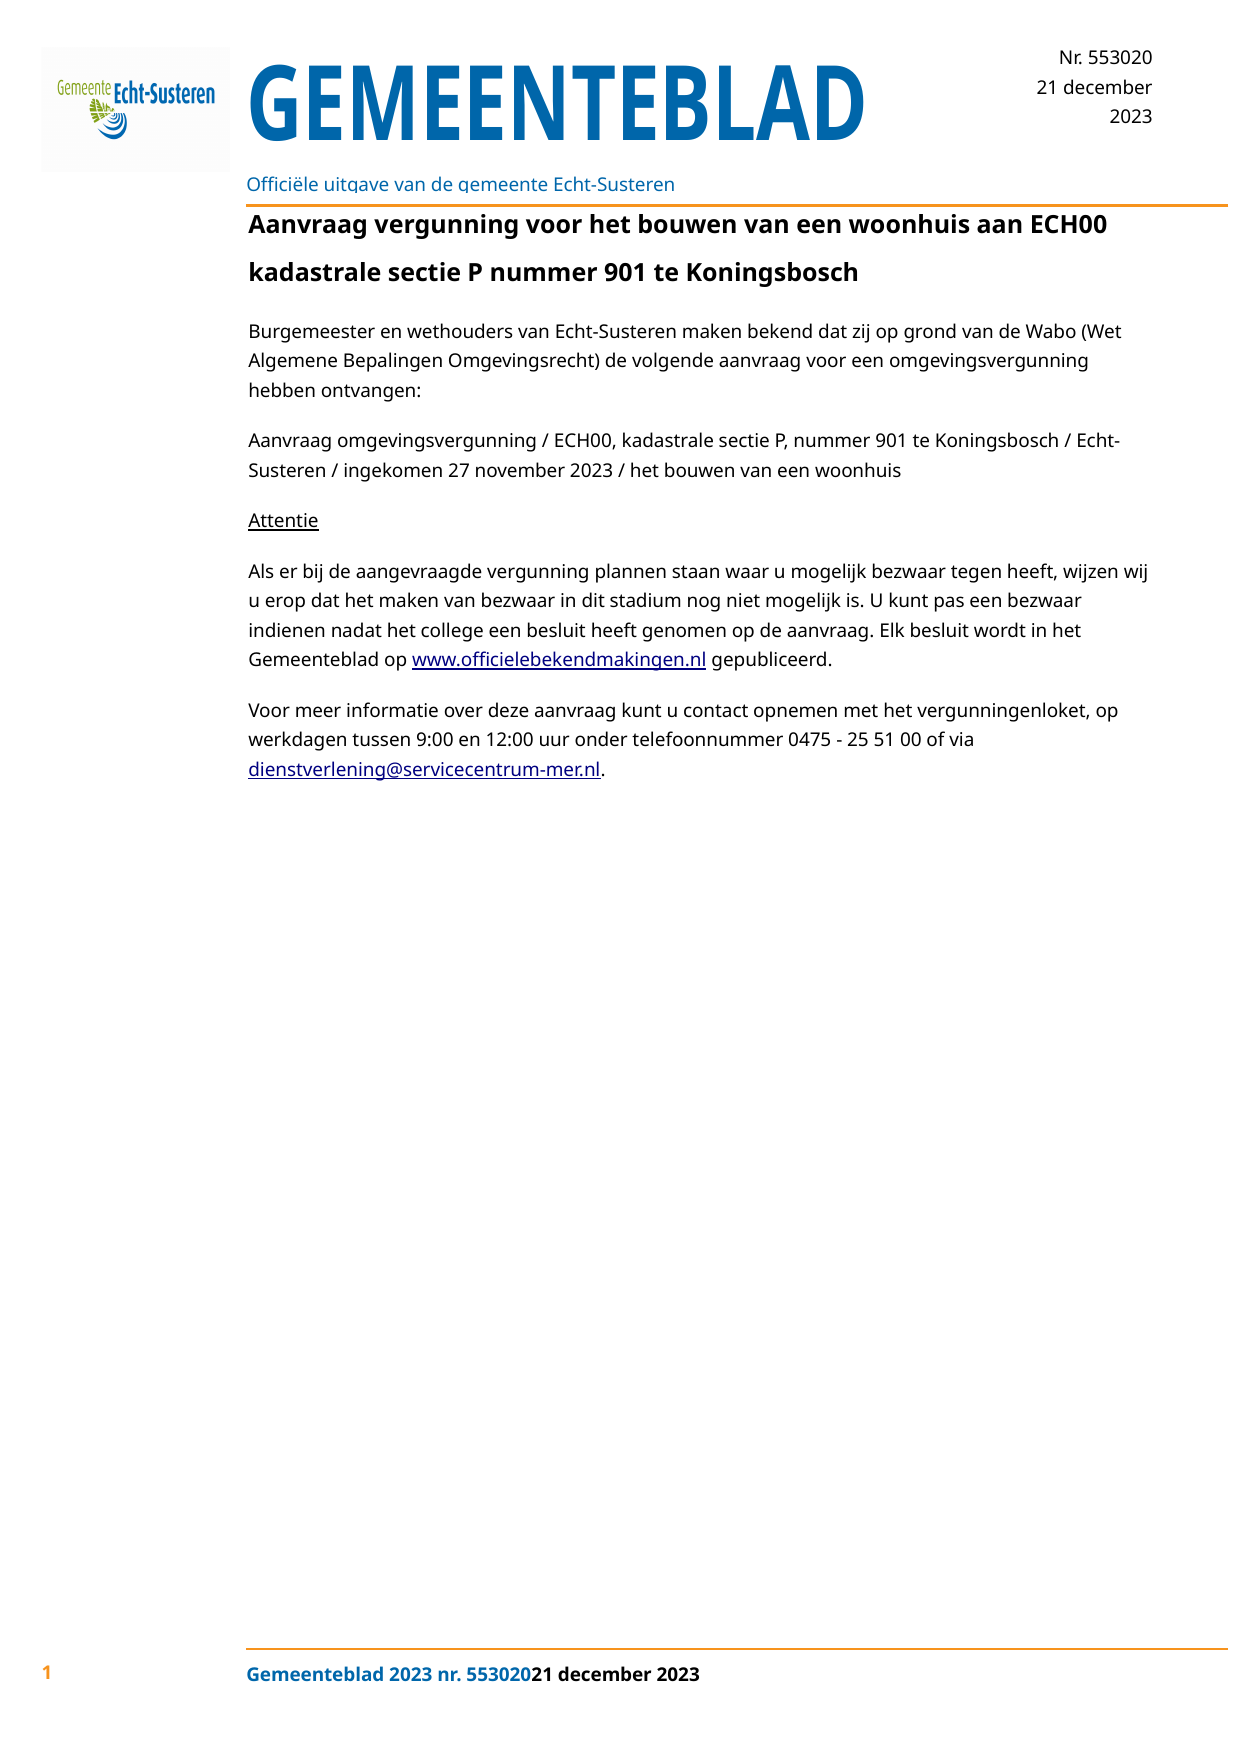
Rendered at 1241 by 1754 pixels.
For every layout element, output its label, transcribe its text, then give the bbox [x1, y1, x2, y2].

text Aanvraag vergunning voor het bouwen van een woonhuis aan ECH00 kadastrale sectie P nummer 901 te Koningsbosch [248, 207, 1152, 288]
text Als er bij de aangevraagde vergunning plannen staan waar u mogelijk bezwaar tegen heeft, wijzen wij u erop dat het maken van bezwaar in dit stadium nog niet mogelijk is. U kunt pas een bezwaar indienen nadat het college een besluit heeft genomen op de aanvraag. Elk besluit wordt in het Gemeenteblad op www.officielebekendmakingen.nl gepubliceerd. [248, 558, 1152, 672]
text Aanvraag omgevingsvergunning / ECH00, kadastrale sectie P, nummer 901 te Koningsbosch / Echt-Susteren / ingekomen 27 november 2023 / het bouwen van een woonhuis [248, 427, 1152, 483]
picture [41, 47, 231, 172]
text Attentie [248, 507, 1152, 533]
text Voor meer informatie over deze aanvraag kunt u contact opnemen met het vergunningenloket, op werkdagen tussen 9:00 en 12:00 uur onder telefoonnummer 0475 - 25 51 00 of via dienstverlening@servicecentrum-mer.nl. [248, 697, 1152, 782]
text Burgemeester en wethouders van Echt-Susteren maken bekend dat zij op grond van de Wabo (Wet Algemene Bepalingen Omgevingsrecht) de volgende aanvraag voor een omgevingsvergunning hebben ontvangen: [248, 318, 1152, 403]
